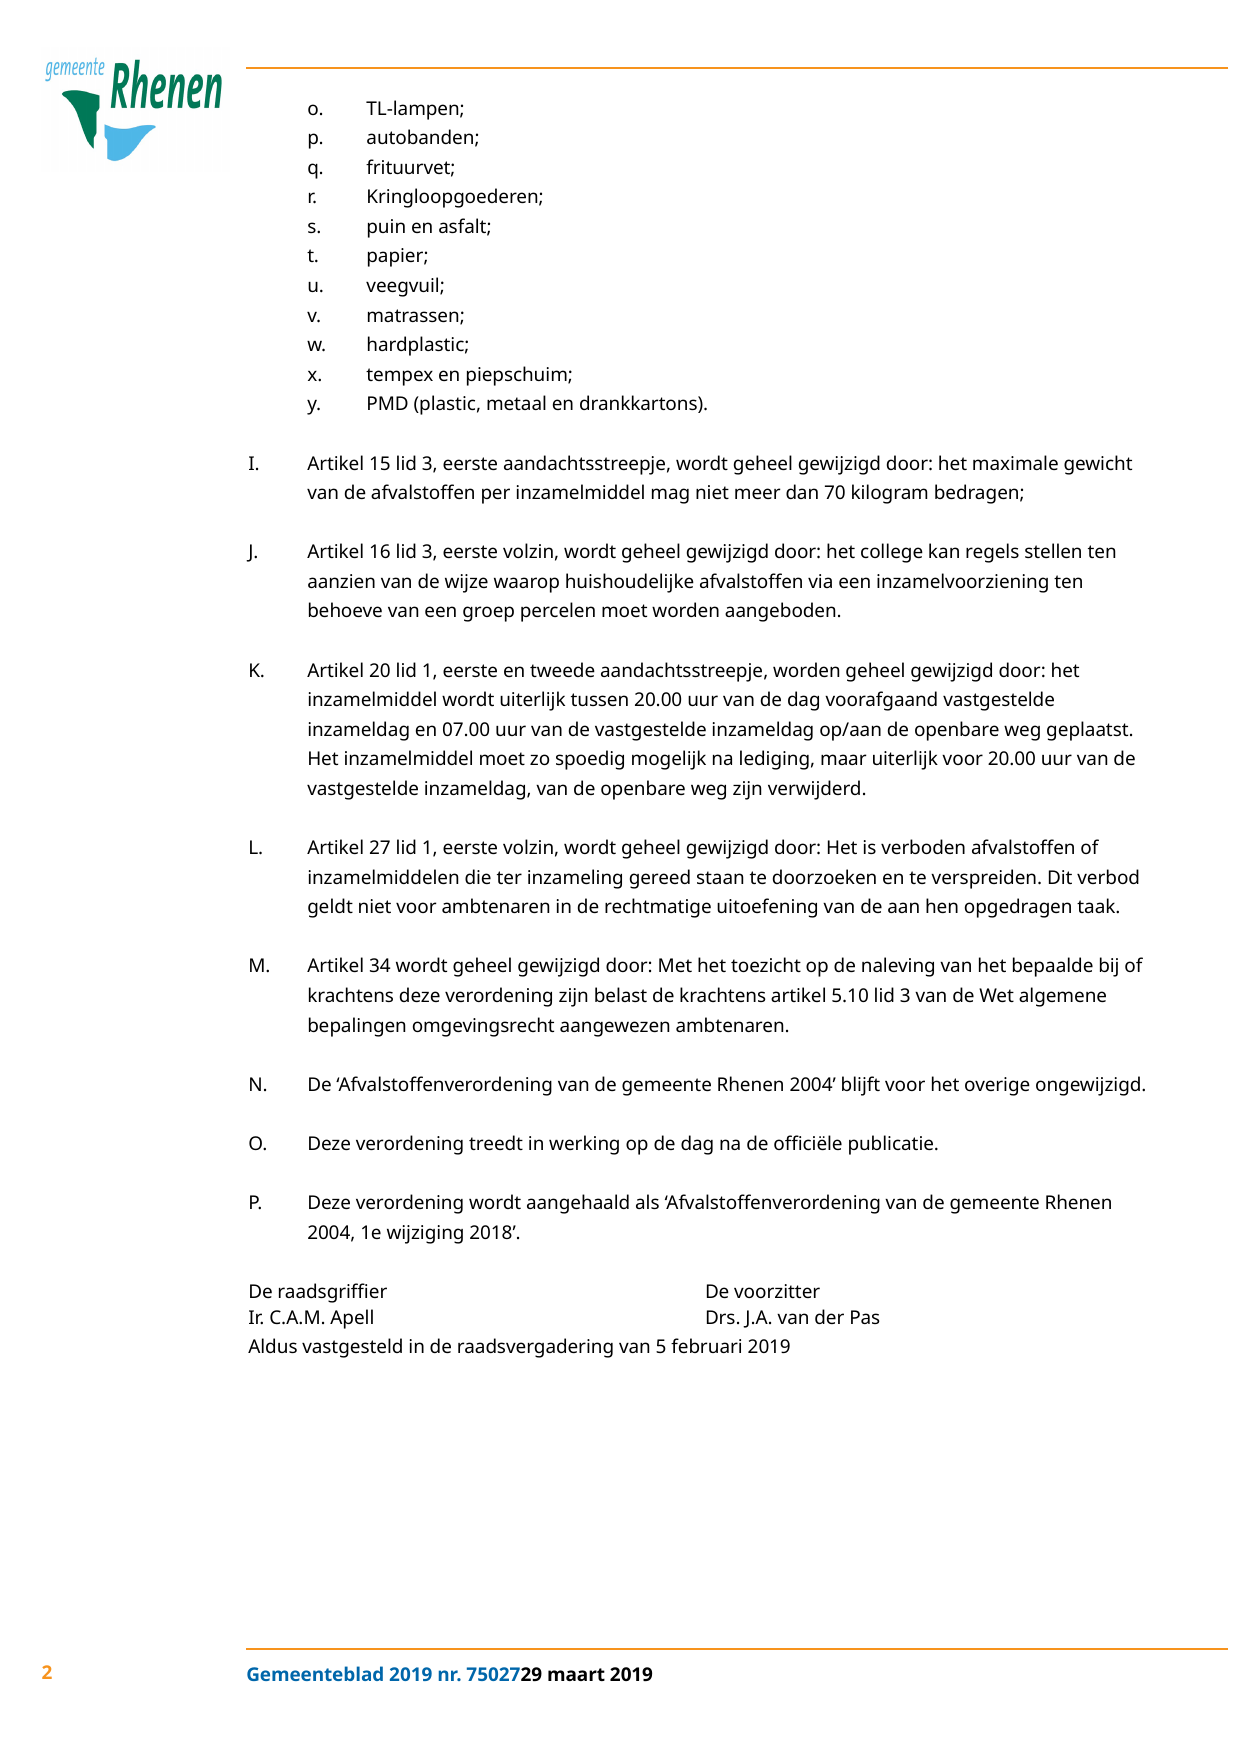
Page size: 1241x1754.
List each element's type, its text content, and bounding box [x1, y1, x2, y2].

list Artikel 16 lid 3, eerste volzin, wordt geheel gewijzigd door: het college kan regels stellen ten aanzien van de wijze waarop huishoudelijke afvalstoffen via een inzamelvoorziening ten behoeve van een groep percelen moet worden aangeboden. [248, 538, 1152, 623]
list Artikel 27 lid 1, eerste volzin, wordt geheel gewijzigd door: Het is verboden afvalstoffen of inzamelmiddelen die ter inzameling gereed staan te doorzoeken en te verspreiden. Dit verbod geldt niet voor ambtenaren in de rechtmatige uitoefening van de aan hen opgedragen taak. [248, 834, 1152, 919]
table_header De voorzitter [705, 1278, 1152, 1304]
list PMD (plastic, metaal en drankkartons). [307, 391, 1152, 416]
table_cell Ir. C.A.M. Apell [248, 1304, 705, 1330]
list puin en asfalt; [307, 213, 1152, 239]
list veegvuil; [307, 272, 1152, 298]
list Artikel 20 lid 1, eerste en tweede aandachtsstreepje, worden geheel gewijzigd door: het inzamelmiddel wordt uiterlijk tussen 20.00 uur van de dag voorafgaand vastgestelde inzameldag en 07.00 uur van de vastgestelde inzameldag op/aan de openbare weg geplaatst. Het inzamelmiddel moet zo spoedig mogelijk na lediging, maar uiterlijk voor 20.00 uur van de vastgestelde inzameldag, van de openbare weg zijn verwijderd. [248, 657, 1152, 801]
table_cell Drs. J.A. van der Pas [705, 1304, 1152, 1330]
text Aldus vastgesteld in de raadsvergadering van 5 februari 2019 [248, 1333, 1152, 1359]
table_header De raadsgriffier [248, 1278, 705, 1304]
list autobanden; [307, 124, 1152, 150]
list De ‘Afvalstoffenverordening van de gemeente Rhenen 2004’ blijft voor het overige ongewijzigd. [248, 1071, 1152, 1097]
list Artikel 34 wordt geheel gewijzigd door: Met het toezicht op de naleving van het bepaalde bij of krachtens deze verordening zijn belast de krachtens artikel 5.10 lid 3 van de Wet algemene bepalingen omgevingsrecht aangewezen ambtenaren. [248, 953, 1152, 1038]
list Deze verordening wordt aangehaald als ‘Afvalstoffenverordening van de gemeente Rhenen 2004, 1e wijziging 2018’. [248, 1189, 1152, 1245]
list TL-lampen; [307, 95, 1152, 121]
list matrassen; [307, 302, 1152, 328]
list hardplastic; [307, 331, 1152, 357]
list Deze verordening treedt in werking op de dag na de officiële publicatie. [248, 1130, 1152, 1156]
list Kringloopgoederen; [307, 183, 1152, 209]
list frituurvet; [307, 154, 1152, 180]
picture [41, 47, 231, 172]
list papier; [307, 243, 1152, 268]
list tempex en piepschuim; [307, 361, 1152, 387]
list Artikel 15 lid 3, eerste aandachtsstreepje, wordt geheel gewijzigd door: het maximale gewicht van de afvalstoffen per inzamelmiddel mag niet meer dan 70 kilogram bedragen; [248, 450, 1152, 505]
